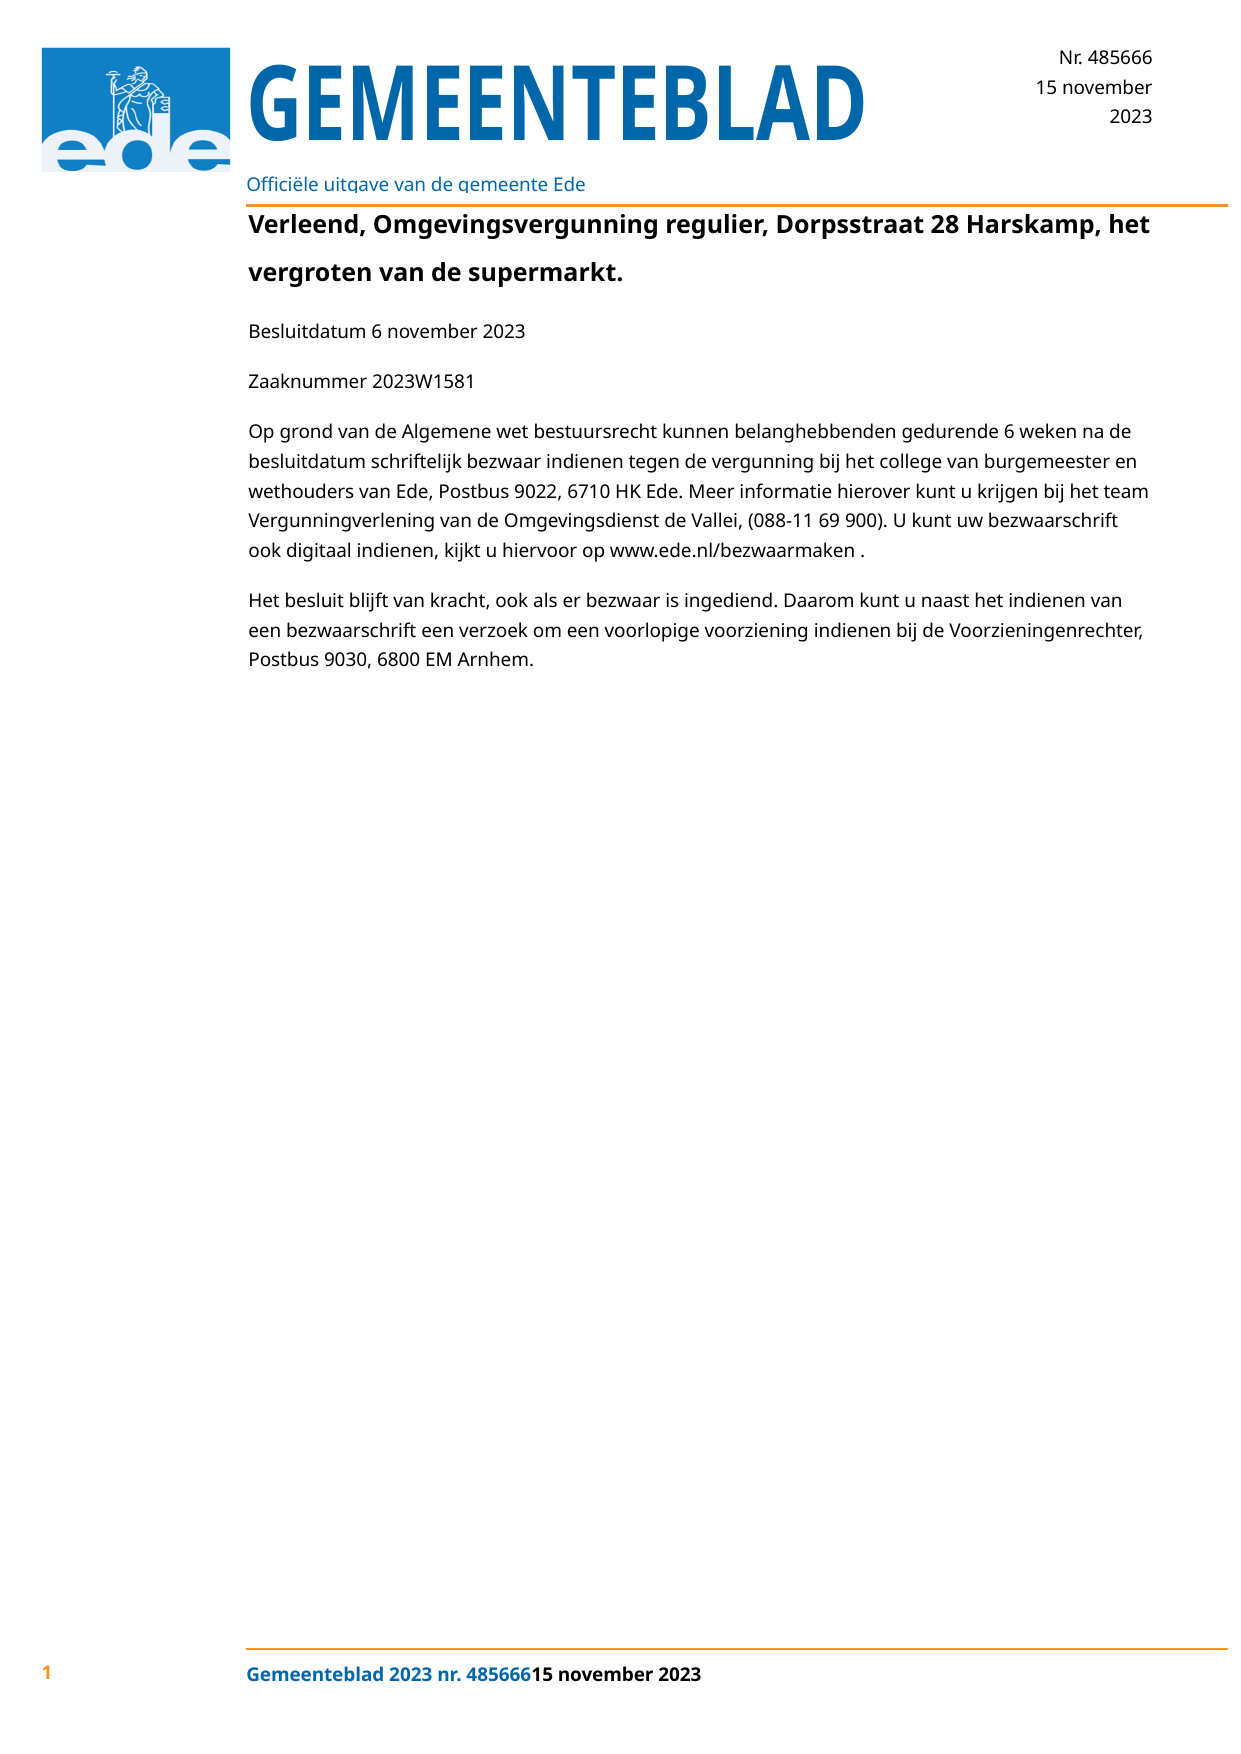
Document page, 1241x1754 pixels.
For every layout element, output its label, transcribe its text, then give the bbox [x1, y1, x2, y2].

text Op grond van de Algemene wet bestuursrecht kunnen belanghebbenden gedurende 6 weken na de besluitdatum schriftelijk bezwaar indienen tegen de vergunning bij het college van burgemeester en wethouders van Ede, Postbus 9022, 6710 HK Ede. Meer informatie hierover kunt u krijgen bij het team Vergunningverlening van de Omgevingsdienst de Vallei, (088-11 69 900). U kunt uw bezwaarschrift ook digitaal indienen, kijkt u hiervoor op www.ede.nl/bezwaarmaken . [248, 419, 1152, 563]
picture [41, 47, 231, 172]
text Het besluit blijft van kracht, ook als er bezwaar is ingediend. Daarom kunt u naast het indienen van een bezwaarschrift een verzoek om een voorlopige voorziening indienen bij de Voorzieningenrechter, Postbus 9030, 6800 EM Arnhem. [248, 587, 1152, 672]
text Besluitdatum 6 november 2023 [248, 318, 1152, 344]
text Verleend, Omgevingsvergunning regulier, Dorpsstraat 28 Harskamp, het vergroten van de supermarkt. [248, 207, 1152, 288]
text Zaaknummer 2023W1581 [248, 368, 1152, 394]
